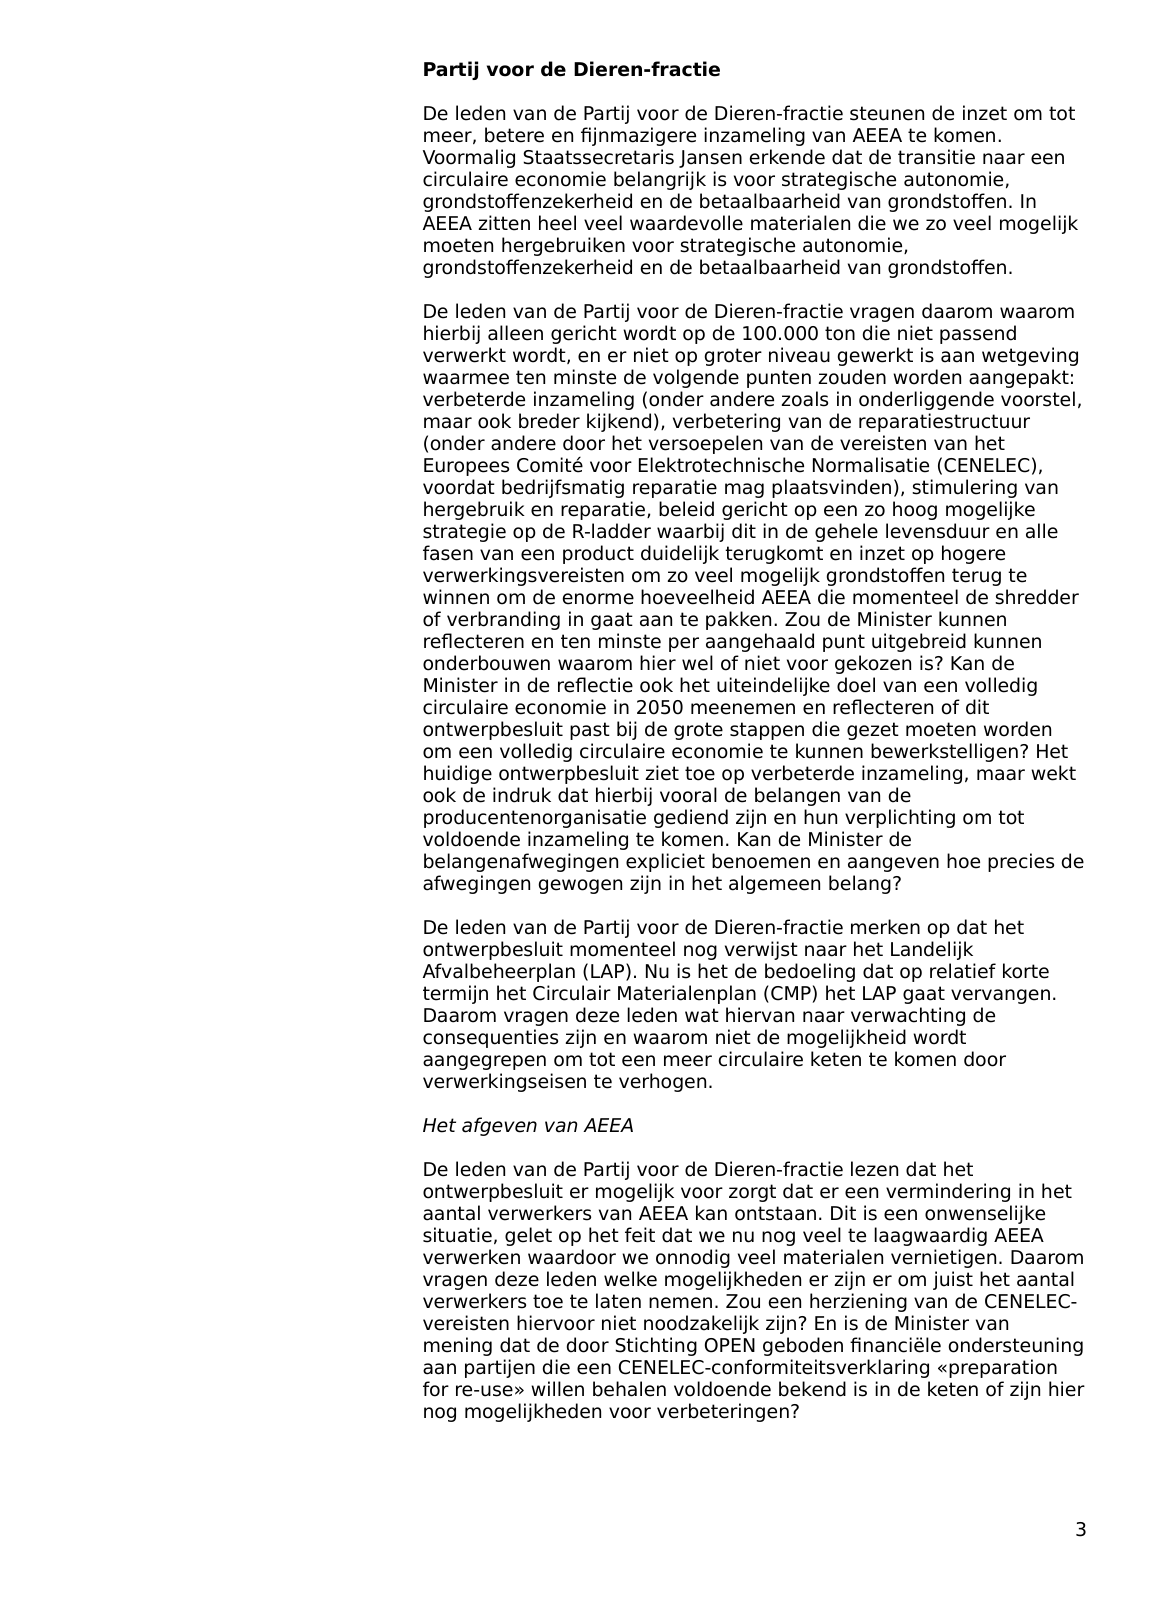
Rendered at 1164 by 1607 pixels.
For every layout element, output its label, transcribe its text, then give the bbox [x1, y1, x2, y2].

text De leden van de Partij voor de Dieren-fractie lezen dat het ontwerpbesluit er mogelijk voor zorgt dat er een vermindering in het aantal verwerkers van AEEA kan ontstaan. Dit is een onwenselijke situatie, gelet op het feit dat we nu nog veel te laagwaardig AEEA verwerken waardoor we onnodig veel materialen vernietigen. Daarom vragen deze leden welke mogelijkheden er zijn er om juist het aantal verwerkers toe te laten nemen. Zou een herziening van de CENELEC-vereisten hiervoor niet noodzakelijk zijn? En is de Minister van mening dat de door Stichting OPEN geboden financiële ondersteuning aan partijen die een CENELEC-conformiteitsverklaring «preparation for re-use» willen behalen voldoende bekend is in de keten of zijn hier nog mogelijkheden voor verbeteringen? [422, 1159, 1087, 1423]
text De leden van de Partij voor de Dieren-fractie steunen de inzet om tot meer, betere en fijnmazigere inzameling van AEEA te komen. Voormalig Staatssecretaris Jansen erkende dat de transitie naar een circulaire economie belangrijk is voor strategische autonomie, grondstoffenzekerheid en de betaalbaarheid van grondstoffen. In AEEA zitten heel veel waardevolle materialen die we zo veel mogelijk moeten hergebruiken voor strategische autonomie, grondstoffenzekerheid en de betaalbaarheid van grondstoffen. [422, 103, 1087, 279]
subtitle Het afgeven van AEEA [422, 1115, 1087, 1137]
text De leden van de Partij voor de Dieren-fractie merken op dat het ontwerpbesluit momenteel nog verwijst naar het Landelijk Afvalbeheerplan (LAP). Nu is het de bedoeling dat op relatief korte termijn het Circulair Materialenplan (CMP) het LAP gaat vervangen. Daarom vragen deze leden wat hiervan naar verwachting de consequenties zijn en waarom niet de mogelijkheid wordt aangegrepen om tot een meer circulaire keten te komen door verwerkingseisen te verhogen. [422, 917, 1087, 1093]
subtitle Partij voor de Dieren-fractie [422, 59, 1087, 81]
text De leden van de Partij voor de Dieren-fractie vragen daarom waarom hierbij alleen gericht wordt op de 100.000 ton die niet passend verwerkt wordt, en er niet op groter niveau gewerkt is aan wetgeving waarmee ten minste de volgende punten zouden worden aangepakt: verbeterde inzameling (onder andere zoals in onderliggende voorstel, maar ook breder kijkend), verbetering van de reparatiestructuur (onder andere door het versoepelen van de vereisten van het Europees Comité voor Elektrotechnische Normalisatie (CENELEC), voordat bedrijfsmatig reparatie mag plaatsvinden), stimulering van hergebruik en reparatie, beleid gericht op een zo hoog mogelijke strategie op de R-ladder waarbij dit in de gehele levensduur en alle fasen van een product duidelijk terugkomt en inzet op hogere verwerkingsvereisten om zo veel mogelijk grondstoffen terug te winnen om de enorme hoeveelheid AEEA die momenteel de shredder of verbranding in gaat aan te pakken. Zou de Minister kunnen reflecteren en ten minste per aangehaald punt uitgebreid kunnen onderbouwen waarom hier wel of niet voor gekozen is? Kan de Minister in de reflectie ook het uiteindelijke doel van een volledig circulaire economie in 2050 meenemen en reflecteren of dit ontwerpbesluit past bij de grote stappen die gezet moeten worden om een volledig circulaire economie te kunnen bewerkstelligen? Het huidige ontwerpbesluit ziet toe op verbeterde inzameling, maar wekt ook de indruk dat hierbij vooral de belangen van de producentenorganisatie gediend zijn en hun verplichting om tot voldoende inzameling te komen. Kan de Minister de belangenafwegingen expliciet benoemen en aangeven hoe precies de afwegingen gewogen zijn in het algemeen belang? [422, 301, 1087, 895]
